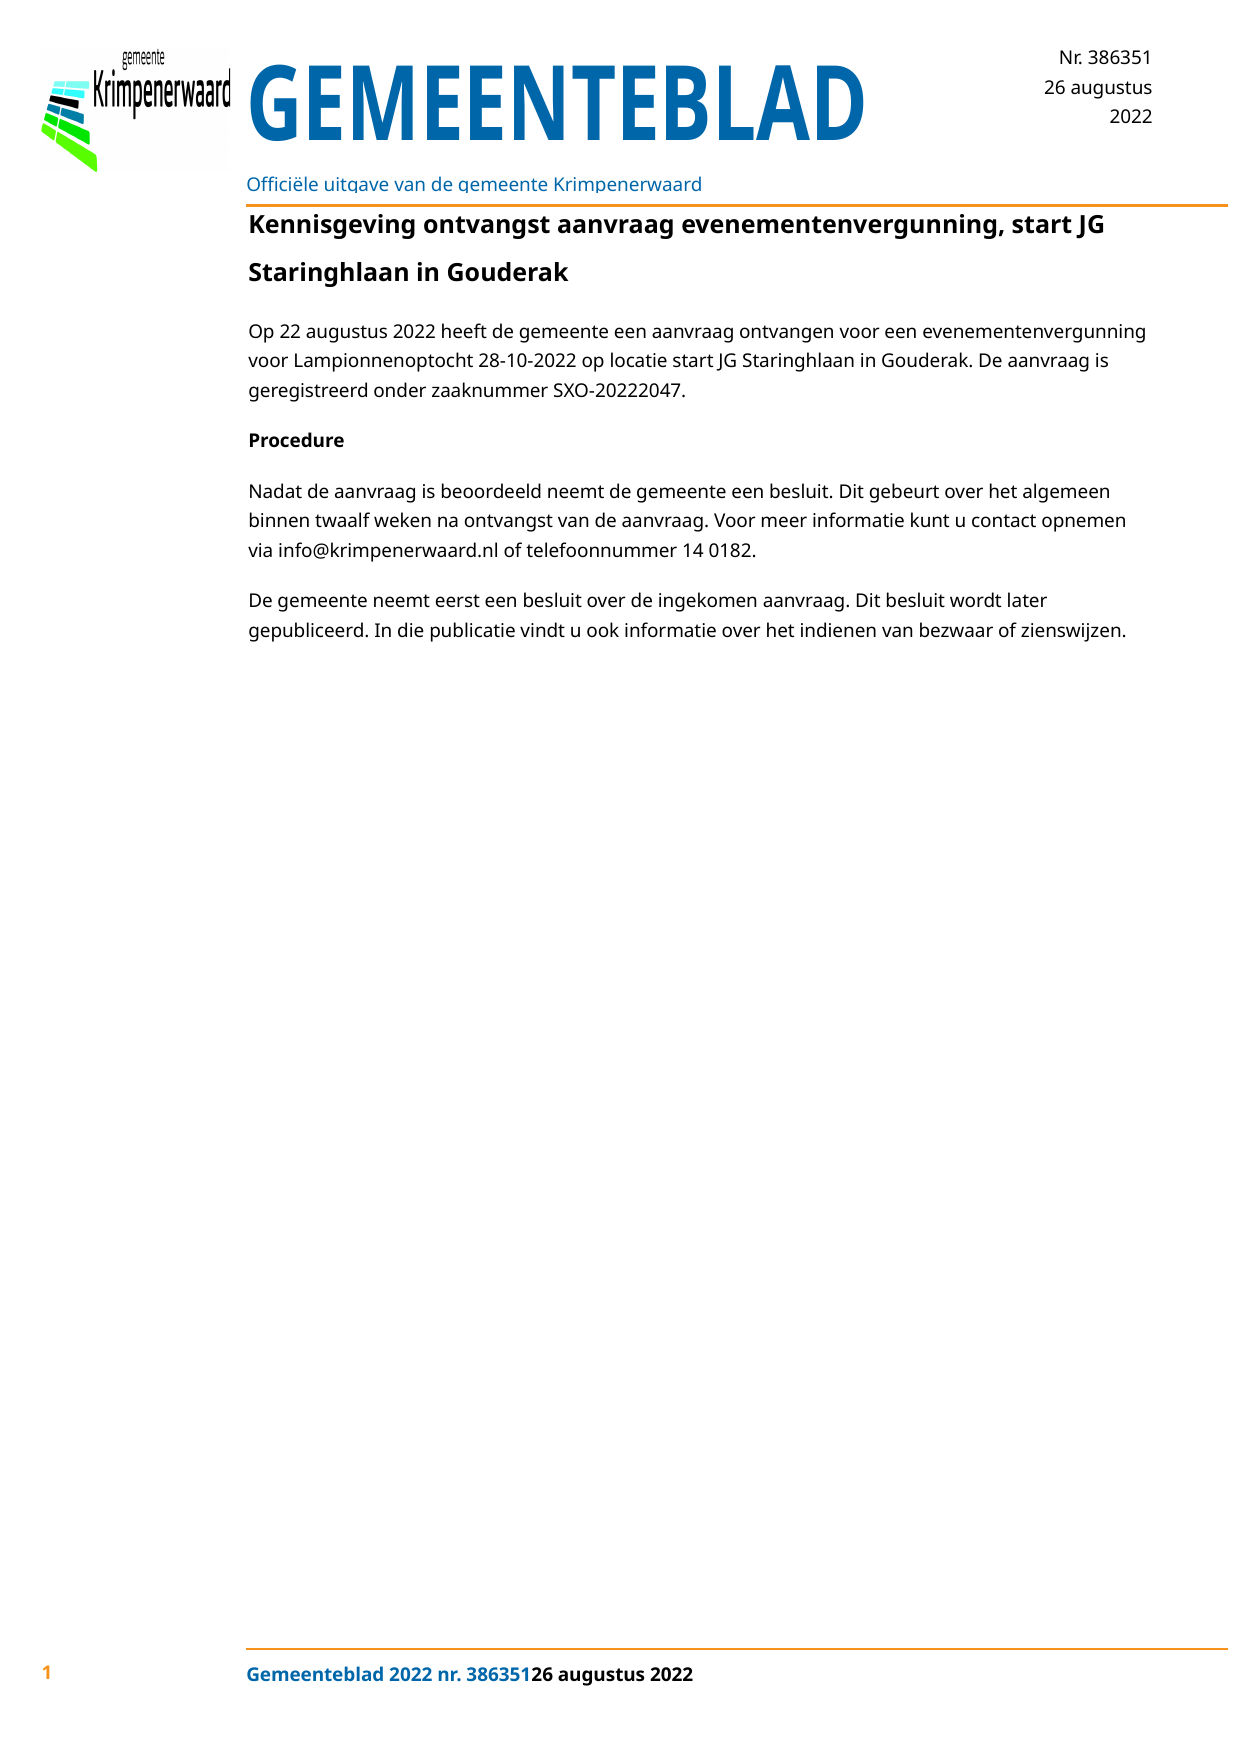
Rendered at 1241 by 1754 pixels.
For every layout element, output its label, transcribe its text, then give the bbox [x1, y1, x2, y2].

text Procedure [248, 427, 1152, 453]
text Nadat de aanvraag is beoordeeld neemt de gemeente een besluit. Dit gebeurt over het algemeen binnen twaalf weken na ontvangst van de aanvraag. Voor meer informatie kunt u contact opnemen via info@krimpenerwaard.nl of telefoonnummer 14 0182. [248, 478, 1152, 563]
picture [41, 47, 231, 172]
text De gemeente neemt eerst een besluit over de ingekomen aanvraag. Dit besluit wordt later gepubliceerd. In die publicatie vindt u ook informatie over het indienen van bezwaar of zienswijzen. [248, 587, 1152, 643]
text Kennisgeving ontvangst aanvraag evenementenvergunning, start JG Staringhlaan in Gouderak [248, 207, 1152, 288]
text Op 22 augustus 2022 heeft de gemeente een aanvraag ontvangen voor een evenementenvergunning voor Lampionnenoptocht 28-10-2022 op locatie start JG Staringhlaan in Gouderak. De aanvraag is geregistreerd onder zaaknummer SXO-20222047. [248, 318, 1152, 403]
